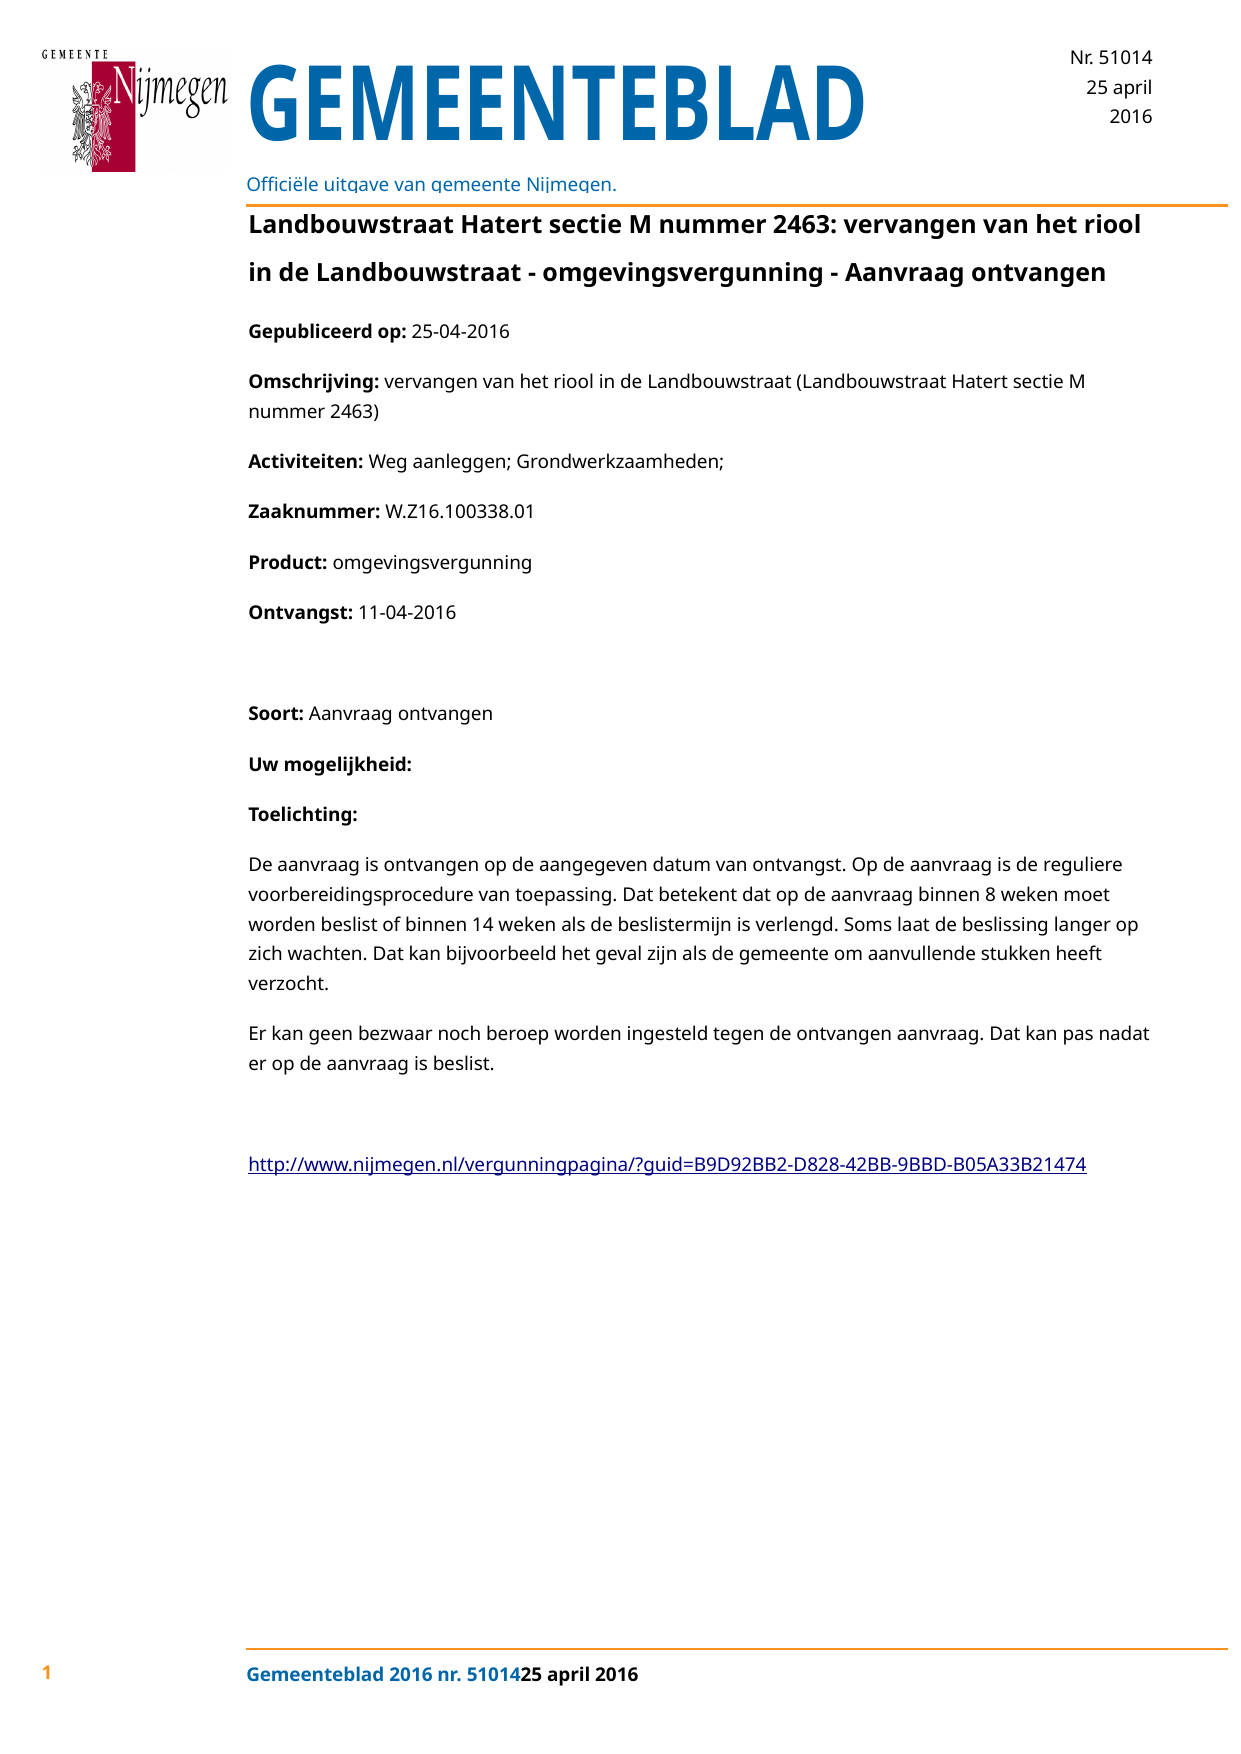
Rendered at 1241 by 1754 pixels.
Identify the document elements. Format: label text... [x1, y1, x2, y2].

text Ontvangst: 11-04-2016 [248, 599, 1152, 625]
text Uw mogelijkheid: [248, 751, 1152, 777]
text Er kan geen bezwaar noch beroep worden ingesteld tegen de ontvangen aanvraag. Dat kan pas nadat er op de aanvraag is beslist. [248, 1020, 1152, 1076]
text De aanvraag is ontvangen op de aangegeven datum van ontvangst. Op de aanvraag is de reguliere voorbereidingsprocedure van toepassing. Dat betekent dat op de aanvraag binnen 8 weken moet worden beslist of binnen 14 weken als de beslistermijn is verlengd. Soms laat de beslissing langer op zich wachten. Dat kan bijvoorbeeld het geval zijn als de gemeente om aanvullende stukken heeft verzocht. [248, 852, 1152, 996]
text Gepubliceerd op: 25-04-2016 [248, 318, 1152, 344]
text Omschrijving: vervangen van het riool in de Landbouwstraat (Landbouwstraat Hatert sectie M nummer 2463) [248, 368, 1152, 424]
text Activiteiten: Weg aanleggen; Grondwerkzaamheden; [248, 448, 1152, 474]
picture [41, 47, 231, 172]
text http://www.nijmegen.nl/vergunningpagina/?guid=B9D92BB2-D828-42BB-9BBD-B05A33B21474 [248, 1151, 1152, 1177]
text Product: omgevingsvergunning [248, 549, 1152, 575]
text Toelichting: [248, 801, 1152, 827]
text Zaaknummer: W.Z16.100338.01 [248, 499, 1152, 524]
text Soort: Aanvraag ontvangen [248, 700, 1152, 726]
text Landbouwstraat Hatert sectie M nummer 2463: vervangen van het riool in de Landbouwstraat - omgevingsvergunning - Aanvraag ontvangen [248, 207, 1152, 288]
